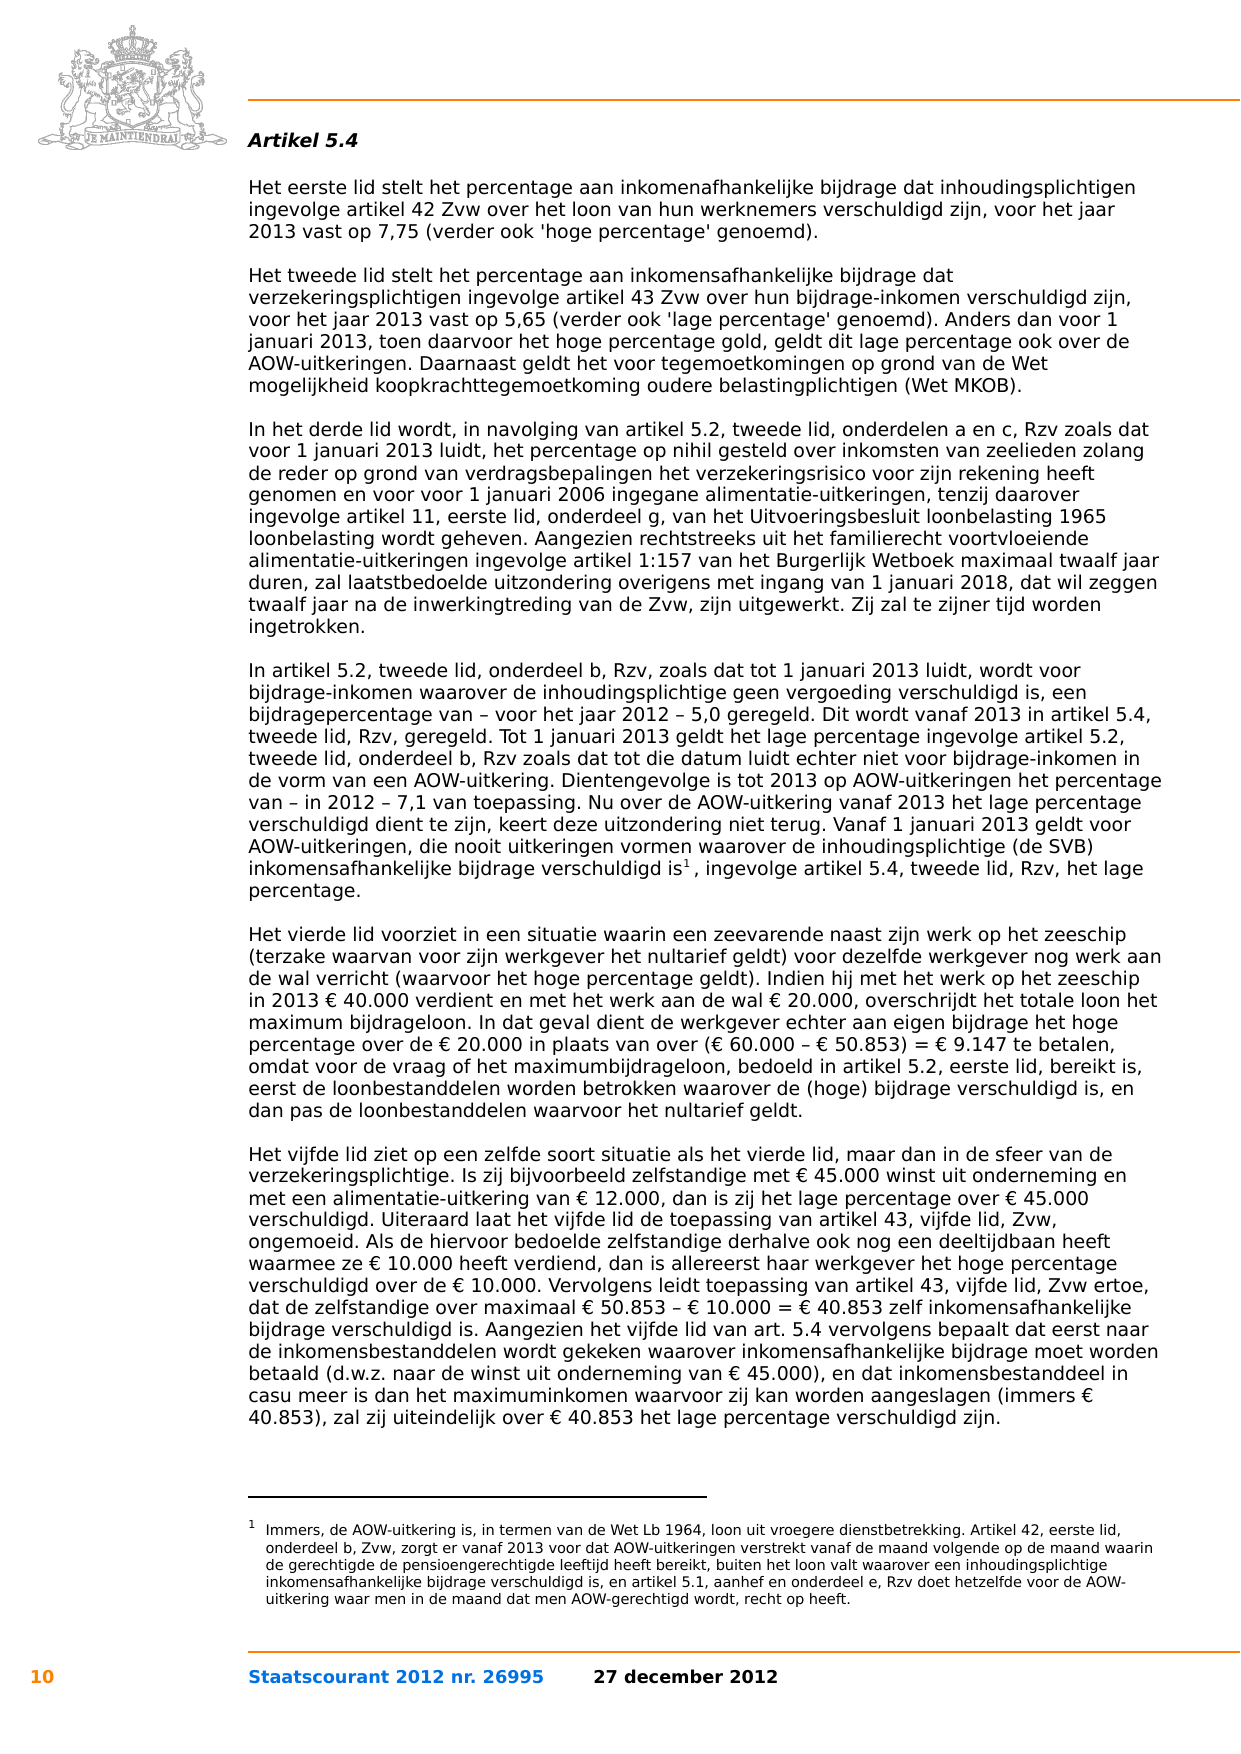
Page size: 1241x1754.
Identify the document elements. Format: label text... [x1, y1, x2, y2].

text Het vijfde lid ziet op een zelfde soort situatie als het vierde lid, maar dan in de sfeer van de verzekeringsplichtige. Is zij bijvoorbeeld zelfstandige met € 45.000 winst uit onderneming en met een alimentatie-uitkering van € 12.000, dan is zij het lage percentage over € 45.000 verschuldigd. Uiteraard laat het vijfde lid de toepassing van artikel 43, vijfde lid, Zvw, ongemoeid. Als de hiervoor bedoelde zelfstandige derhalve ook nog een deeltijdbaan heeft waarmee ze € 10.000 heeft verdiend, dan is allereerst haar werkgever het hoge percentage verschuldigd over de € 10.000. Vervolgens leidt toepassing van artikel 43, vijfde lid, Zvw ertoe, dat de zelfstandige over maximaal € 50.853 – € 10.000 = € 40.853 zelf inkomensafhankelijke bijdrage verschuldigd is. Aangezien het vijfde lid van art. 5.4 vervolgens bepaalt dat eerst naar de inkomensbestanddelen wordt gekeken waarover inkomensafhankelijke bijdrage moet worden betaald (d.w.z. naar de winst uit onderneming van € 45.000), en dat inkomensbestanddeel in casu meer is dan het maximuminkomen waarvoor zij kan worden aangeslagen (immers € 40.853), zal zij uiteindelijk over € 40.853 het lage percentage verschuldigd zijn. [248, 1143, 1163, 1429]
text In het derde lid wordt, in navolging van artikel 5.2, tweede lid, onderdelen a en c, Rzv zoals dat voor 1 januari 2013 luidt, het percentage op nihil gesteld over inkomsten van zeelieden zolang de reder op grond van verdragsbepalingen het verzekeringsrisico voor zijn rekening heeft genomen en voor voor 1 januari 2006 ingegane alimentatie-uitkeringen, tenzij daarover ingevolge artikel 11, eerste lid, onderdeel g, van het Uitvoeringsbesluit loonbelasting 1965 loonbelasting wordt geheven. Aangezien rechtstreeks uit het familierecht voortvloeiende alimentatie-uitkeringen ingevolge artikel 1:157 van het Burgerlijk Wetboek maximaal twaalf jaar duren, zal laatstbedoelde uitzondering overigens met ingang van 1 januari 2018, dat wil zeggen twaalf jaar na de inwerkingtreding van de Zvw, zijn uitgewerkt. Zij zal te zijner tijd worden ingetrokken. [248, 418, 1163, 638]
text Het tweede lid stelt het percentage aan inkomensafhankelijke bijdrage dat verzekeringsplichtigen ingevolge artikel 43 Zvw over hun bijdrage-inkomen verschuldigd zijn, voor het jaar 2013 vast op 5,65 (verder ook 'lage percentage' genoemd). Anders dan voor 1 januari 2013, toen daarvoor het hoge percentage gold, geldt dit lage percentage ook over de AOW-uitkeringen. Daarnaast geldt het voor tegemoetkomingen op grond van de Wet mogelijkheid koopkrachttegemoetkoming oudere belastingplichtigen (Wet MKOB). [248, 265, 1163, 397]
subtitle Artikel 5.4 [248, 130, 1163, 152]
text In artikel 5.2, tweede lid, onderdeel b, Rzv, zoals dat tot 1 januari 2013 luidt, wordt voor bijdrage-inkomen waarover de inhoudingsplichtige geen vergoeding verschuldigd is, een bijdragepercentage van – voor het jaar 2012 – 5,0 geregeld. Dit wordt vanaf 2013 in artikel 5.4, tweede lid, Rzv, geregeld. Tot 1 januari 2013 geldt het lage percentage ingevolge artikel 5.2, tweede lid, onderdeel b, Rzv zoals dat tot die datum luidt echter niet voor bijdrage-inkomen in de vorm van een AOW-uitkering. Dientengevolge is tot 2013 op AOW-uitkeringen het percentage van – in 2012 – 7,1 van toepassing. Nu over de AOW-uitkering vanaf 2013 het lage percentage verschuldigd dient te zijn, keert deze uitzondering niet terug. Vanaf 1 januari 2013 geldt voor AOW-uitkeringen, die nooit uitkeringen vormen waarover de inhoudingsplichtige (de SVB) inkomensafhankelijke bijdrage verschuldigd is, ingevolge artikel 5.4, tweede lid, Rzv, het lage percentage. [248, 660, 1163, 902]
picture [38, 25, 227, 150]
text Het eerste lid stelt het percentage aan inkomenafhankelijke bijdrage dat inhoudingsplichtigen ingevolge artikel 42 Zvw over het loon van hun werknemers verschuldigd zijn, voor het jaar 2013 vast op 7,75 (verder ook 'hoge percentage' genoemd). [248, 177, 1163, 243]
text Het vierde lid voorziet in een situatie waarin een zeevarende naast zijn werk op het zeeschip (terzake waarvan voor zijn werkgever het nultarief geldt) voor dezelfde werkgever nog werk aan de wal verricht (waarvoor het hoge percentage geldt). Indien hij met het werk op het zeeschip in 2013 € 40.000 verdient en met het werk aan de wal € 20.000, overschrijdt het totale loon het maximum bijdrageloon. In dat geval dient de werkgever echter aan eigen bijdrage het hoge percentage over de € 20.000 in plaats van over (€ 60.000 – € 50.853) = € 9.147 te betalen, omdat voor de vraag of het maximumbijdrageloon, bedoeld in artikel 5.2, eerste lid, bereikt is, eerst de loonbestanddelen worden betrokken waarover de (hoge) bijdrage verschuldigd is, en dan pas de loonbestanddelen waarvoor het nultarief geldt. [248, 924, 1163, 1122]
text Immers, de AOW-uitkering is, in termen van de Wet Lb 1964, loon uit vroegere dienstbetrekking. Artikel 42, eerste lid, onderdeel b, Zvw, zorgt er vanaf 2013 voor dat AOW-uitkeringen verstrekt vanaf de maand volgende op de maand waarin de gerechtigde de pensioengerechtigde leeftijd heeft bereikt, buiten het loon valt waarover een inhoudingsplichtige inkomensafhankelijke bijdrage verschuldigd is, en artikel 5.1, aanhef en onderdeel e, Rzv doet hetzelfde voor de AOW-uitkering waar men in de maand dat men AOW-gerechtigd wordt, recht op heeft. [248, 1518, 1163, 1608]
